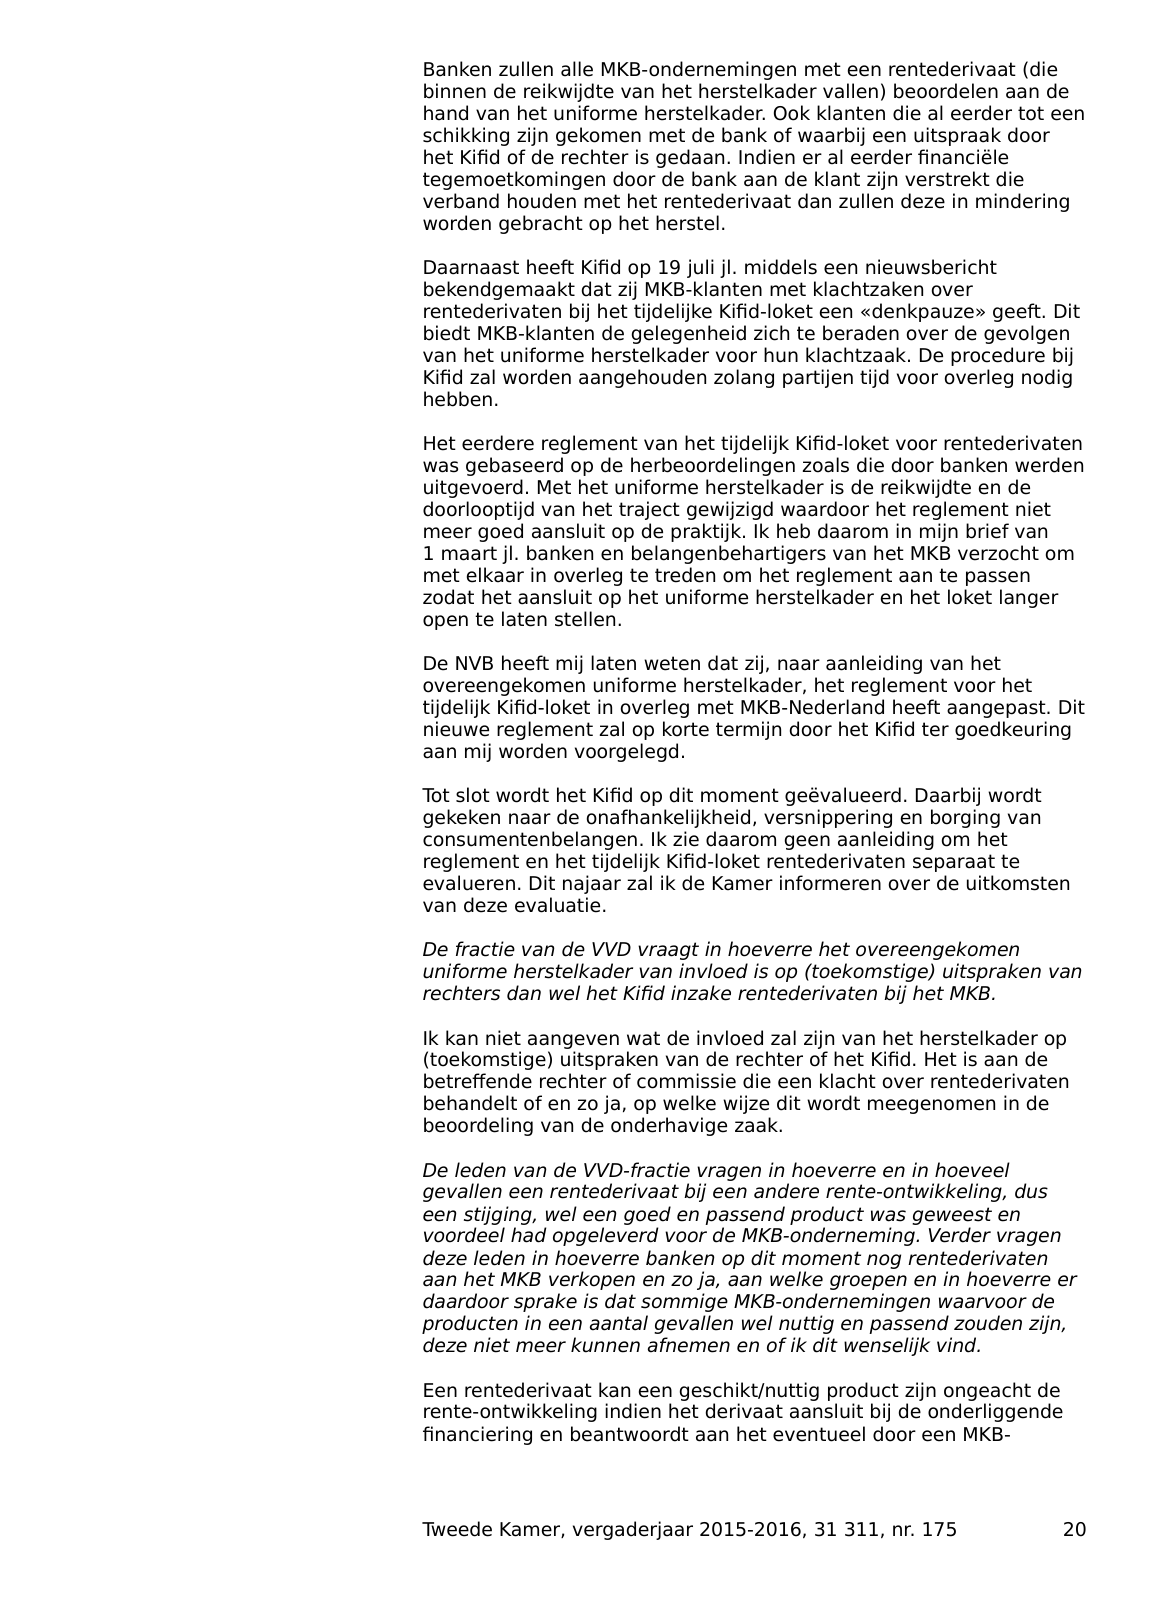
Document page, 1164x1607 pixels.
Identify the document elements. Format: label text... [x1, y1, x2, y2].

text De leden van de VVD-fractie vragen in hoeverre en in hoeveel gevallen een rentederivaat bij een andere rente-ontwikkeling, dus een stijging, wel een goed en passend product was geweest en voordeel had opgeleverd voor de MKB-onderneming. Verder vragen deze leden in hoeverre banken op dit moment nog rentederivaten aan het MKB verkopen en zo ja, aan welke groepen en in hoeverre er daardoor sprake is dat sommige MKB-ondernemingen waarvoor de producten in een aantal gevallen wel nuttig en passend zouden zijn, deze niet meer kunnen afnemen en of ik dit wenselijk vind. [422, 1159, 1087, 1357]
text De NVB heeft mij laten weten dat zij, naar aanleiding van het overeengekomen uniforme herstelkader, het reglement voor het tijdelijk Kifid-loket in overleg met MKB-Nederland heeft aangepast. Dit nieuwe reglement zal op korte termijn door het Kifid ter goedkeuring aan mij worden voorgelegd. [422, 653, 1087, 763]
text Ik kan niet aangeven wat de invloed zal zijn van het herstelkader op (toekomstige) uitspraken van de rechter of het Kifid. Het is aan de betreffende rechter of commissie die een klacht over rentederivaten behandelt of en zo ja, op welke wijze dit wordt meegenomen in de beoordeling van de onderhavige zaak. [422, 1027, 1087, 1137]
text Een rentederivaat kan een geschikt/nuttig product zijn ongeacht de rente-ontwikkeling indien het derivaat aansluit bij de onderliggende financiering en beantwoordt aan het eventueel door een MKB- [422, 1379, 1087, 1445]
text De fractie van de VVD vraagt in hoeverre het overeengekomen uniforme herstelkader van invloed is op (toekomstige) uitspraken van rechters dan wel het Kifid inzake rentederivaten bij het MKB. [422, 939, 1087, 1005]
text Banken zullen alle MKB-ondernemingen met een rentederivaat (die binnen de reikwijdte van het herstelkader vallen) beoordelen aan de hand van het uniforme herstelkader. Ook klanten die al eerder tot een schikking zijn gekomen met de bank of waarbij een uitspraak door het Kifid of de rechter is gedaan. Indien er al eerder financiële tegemoetkomingen door de bank aan de klant zijn verstrekt die verband houden met het rentederivaat dan zullen deze in mindering worden gebracht op het herstel. [422, 59, 1087, 235]
text Daarnaast heeft Kifid op 19 juli jl. middels een nieuwsbericht bekendgemaakt dat zij MKB-klanten met klachtzaken over rentederivaten bij het tijdelijke Kifid-loket een «denkpauze» geeft. Dit biedt MKB-klanten de gelegenheid zich te beraden over de gevolgen van het uniforme herstelkader voor hun klachtzaak. De procedure bij Kifid zal worden aangehouden zolang partijen tijd voor overleg nodig hebben. [422, 257, 1087, 411]
text Het eerdere reglement van het tijdelijk Kifid-loket voor rentederivaten was gebaseerd op de herbeoordelingen zoals die door banken werden uitgevoerd. Met het uniforme herstelkader is de reikwijdte en de doorlooptijd van het traject gewijzigd waardoor het reglement niet meer goed aansluit op de praktijk. Ik heb daarom in mijn brief van 1 maart jl. banken en belangenbehartigers van het MKB verzocht om met elkaar in overleg te treden om het reglement aan te passen zodat het aansluit op het uniforme herstelkader en het loket langer open te laten stellen. [422, 433, 1087, 631]
text Tot slot wordt het Kifid op dit moment geëvalueerd. Daarbij wordt gekeken naar de onafhankelijkheid, versnippering en borging van consumentenbelangen. Ik zie daarom geen aanleiding om het reglement en het tijdelijk Kifid-loket rentederivaten separaat te evalueren. Dit najaar zal ik de Kamer informeren over de uitkomsten van deze evaluatie. [422, 785, 1087, 917]
